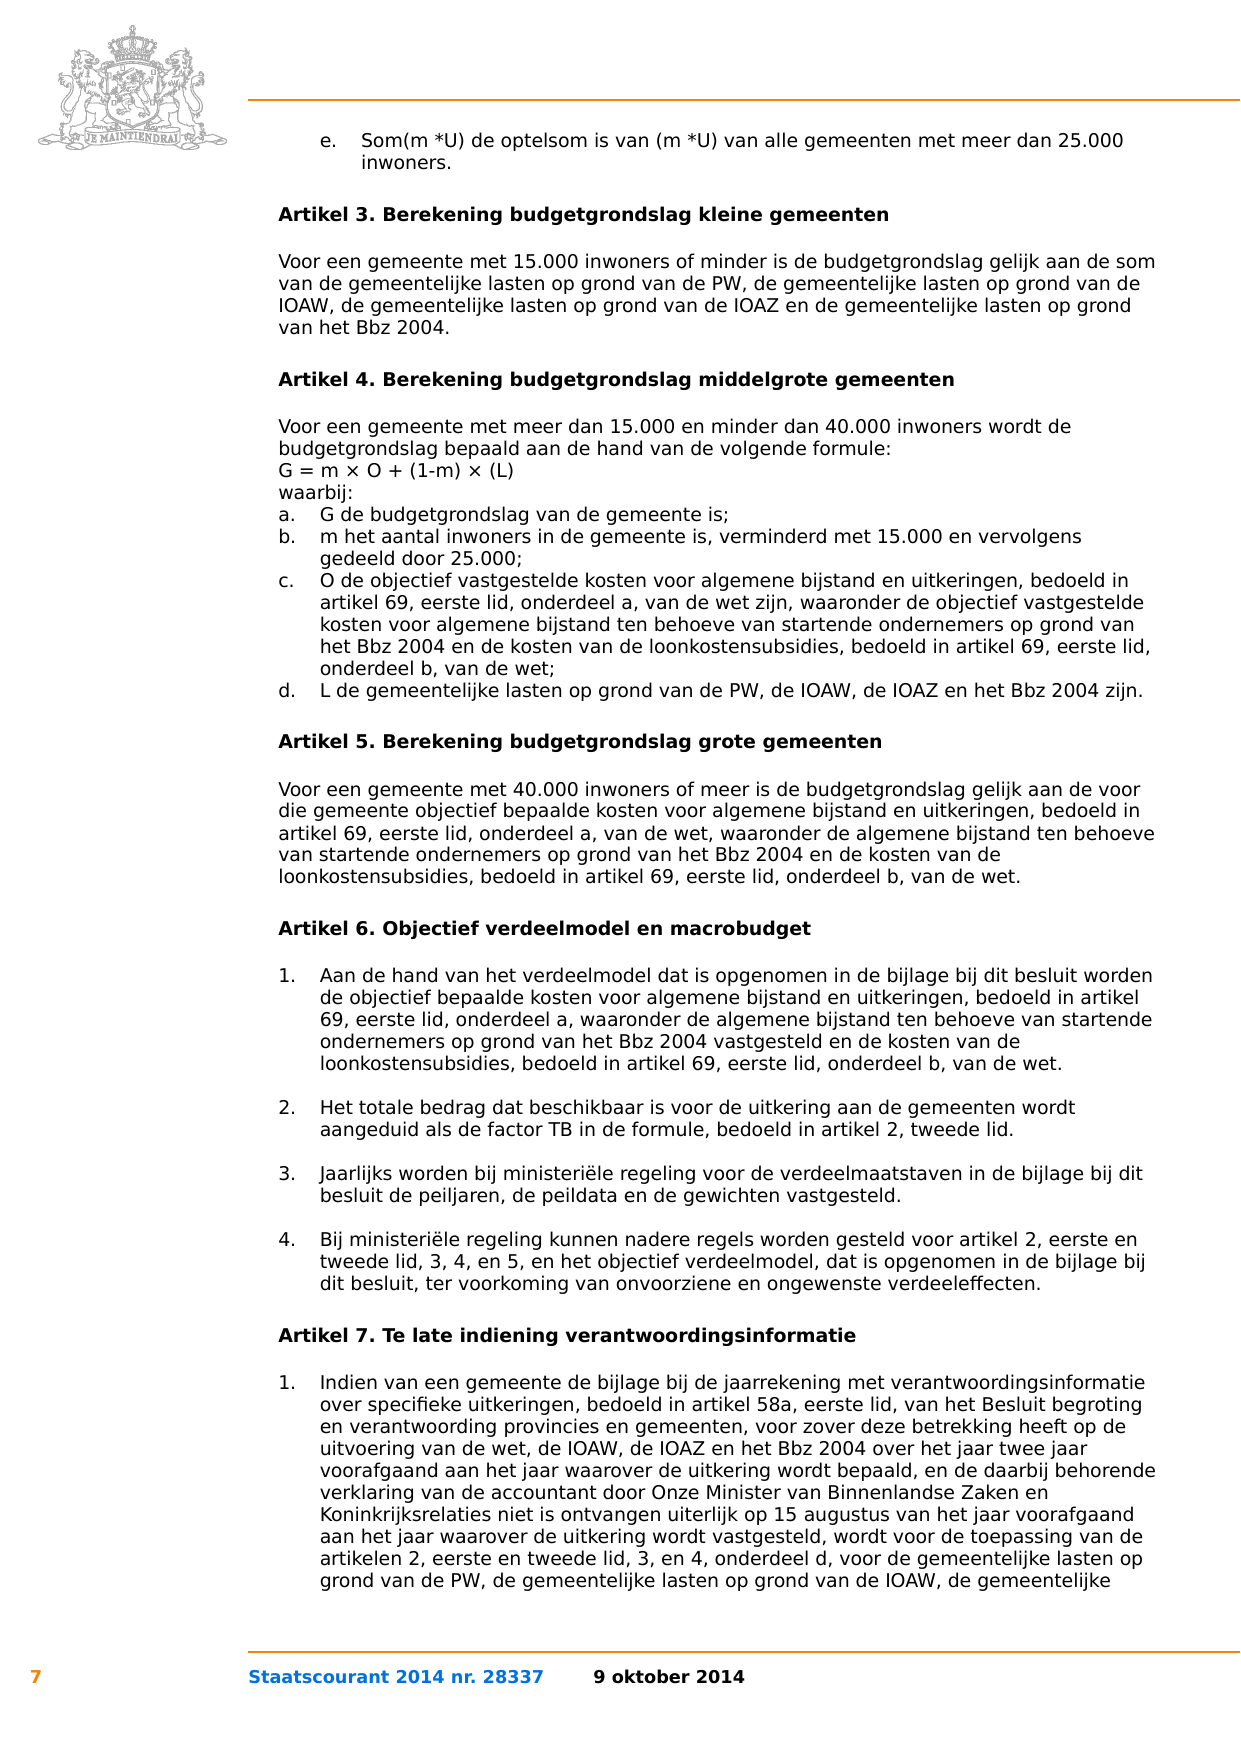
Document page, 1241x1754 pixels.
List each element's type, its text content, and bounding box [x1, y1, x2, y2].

text e. Som(m *U) de optelsom is van (m *U) van alle gemeenten met meer dan 25.000 inwoners. [319, 130, 1163, 174]
subtitle Artikel 3. Berekening budgetgrondslag kleine gemeenten [278, 204, 1163, 226]
text 1. Indien van een gemeente de bijlage bij de jaarrekening met verantwoordingsinformatie over specifieke uitkeringen, bedoeld in artikel 58a, eerste lid, van het Besluit begroting en verantwoording provincies en gemeenten, voor zover deze betrekking heeft op de uitvoering van de wet, de IOAW, de IOAZ en het Bbz 2004 over het jaar twee jaar voorafgaand aan het jaar waarover de uitkering wordt bepaald, en de daarbij behorende verklaring van de accountant door Onze Minister van Binnenlandse Zaken en Koninkrijksrelaties niet is ontvangen uiterlijk op 15 augustus van het jaar voorafgaand aan het jaar waarover de uitkering wordt vastgesteld, wordt voor de toepassing van de artikelen 2, eerste en tweede lid, 3, en 4, onderdeel d, voor de gemeentelijke lasten op grond van de PW, de gemeentelijke lasten op grond van de IOAW, de gemeentelijke [278, 1372, 1163, 1591]
text G = m × O + (1-m) × (L) [278, 460, 1163, 482]
picture [38, 25, 227, 150]
text waarbij: [278, 482, 1163, 504]
text a. G de budgetgrondslag van de gemeente is; [278, 504, 1163, 526]
text d. L de gemeentelijke lasten op grond van de PW, de IOAW, de IOAZ en het Bbz 2004 zijn. [278, 679, 1163, 701]
text b. m het aantal inwoners in de gemeente is, verminderd met 15.000 en vervolgens gedeeld door 25.000; [278, 526, 1163, 569]
subtitle Artikel 7. Te late indiening verantwoordingsinformatie [278, 1325, 1163, 1347]
text c. O de objectief vastgestelde kosten voor algemene bijstand en uitkeringen, bedoeld in artikel 69, eerste lid, onderdeel a, van de wet zijn, waaronder de objectief vastgestelde kosten voor algemene bijstand ten behoeve van startende ondernemers op grond van het Bbz 2004 en de kosten van de loonkostensubsidies, bedoeld in artikel 69, eerste lid, onderdeel b, van de wet; [278, 569, 1163, 679]
text 4. Bij ministeriële regeling kunnen nadere regels worden gesteld voor artikel 2, eerste en tweede lid, 3, 4, en 5, en het objectief verdeelmodel, dat is opgenomen in de bijlage bij dit besluit, ter voorkoming van onvoorziene en ongewenste verdeeleffecten. [278, 1229, 1163, 1295]
text Voor een gemeente met 15.000 inwoners of minder is de budgetgrondslag gelijk aan de som van de gemeentelijke lasten op grond van de PW, de gemeentelijke lasten op grond van de IOAW, de gemeentelijke lasten op grond van de IOAZ en de gemeentelijke lasten op grond van het Bbz 2004. [278, 251, 1163, 339]
text 1. Aan de hand van het verdeelmodel dat is opgenomen in de bijlage bij dit besluit worden de objectief bepaalde kosten voor algemene bijstand en uitkeringen, bedoeld in artikel 69, eerste lid, onderdeel a, waaronder de algemene bijstand ten behoeve van startende ondernemers op grond van het Bbz 2004 vastgesteld en de kosten van de loonkostensubsidies, bedoeld in artikel 69, eerste lid, onderdeel b, van de wet. [278, 965, 1163, 1075]
text 2. Het totale bedrag dat beschikbaar is voor de uitkering aan de gemeenten wordt aangeduid als de factor TB in de formule, bedoeld in artikel 2, tweede lid. [278, 1097, 1163, 1141]
subtitle Artikel 6. Objectief verdeelmodel en macrobudget [278, 918, 1163, 940]
text Voor een gemeente met 40.000 inwoners of meer is de budgetgrondslag gelijk aan de voor die gemeente objectief bepaalde kosten voor algemene bijstand en uitkeringen, bedoeld in artikel 69, eerste lid, onderdeel a, van de wet, waaronder de algemene bijstand ten behoeve van startende ondernemers op grond van het Bbz 2004 en de kosten van de loonkostensubsidies, bedoeld in artikel 69, eerste lid, onderdeel b, van de wet. [278, 778, 1163, 888]
subtitle Artikel 5. Berekening budgetgrondslag grote gemeenten [278, 731, 1163, 753]
text Voor een gemeente met meer dan 15.000 en minder dan 40.000 inwoners wordt de budgetgrondslag bepaald aan de hand van de volgende formule: [278, 416, 1163, 460]
subtitle Artikel 4. Berekening budgetgrondslag middelgrote gemeenten [278, 369, 1163, 391]
text 3. Jaarlijks worden bij ministeriële regeling voor de verdeelmaatstaven in de bijlage bij dit besluit de peiljaren, de peildata en de gewichten vastgesteld. [278, 1163, 1163, 1207]
